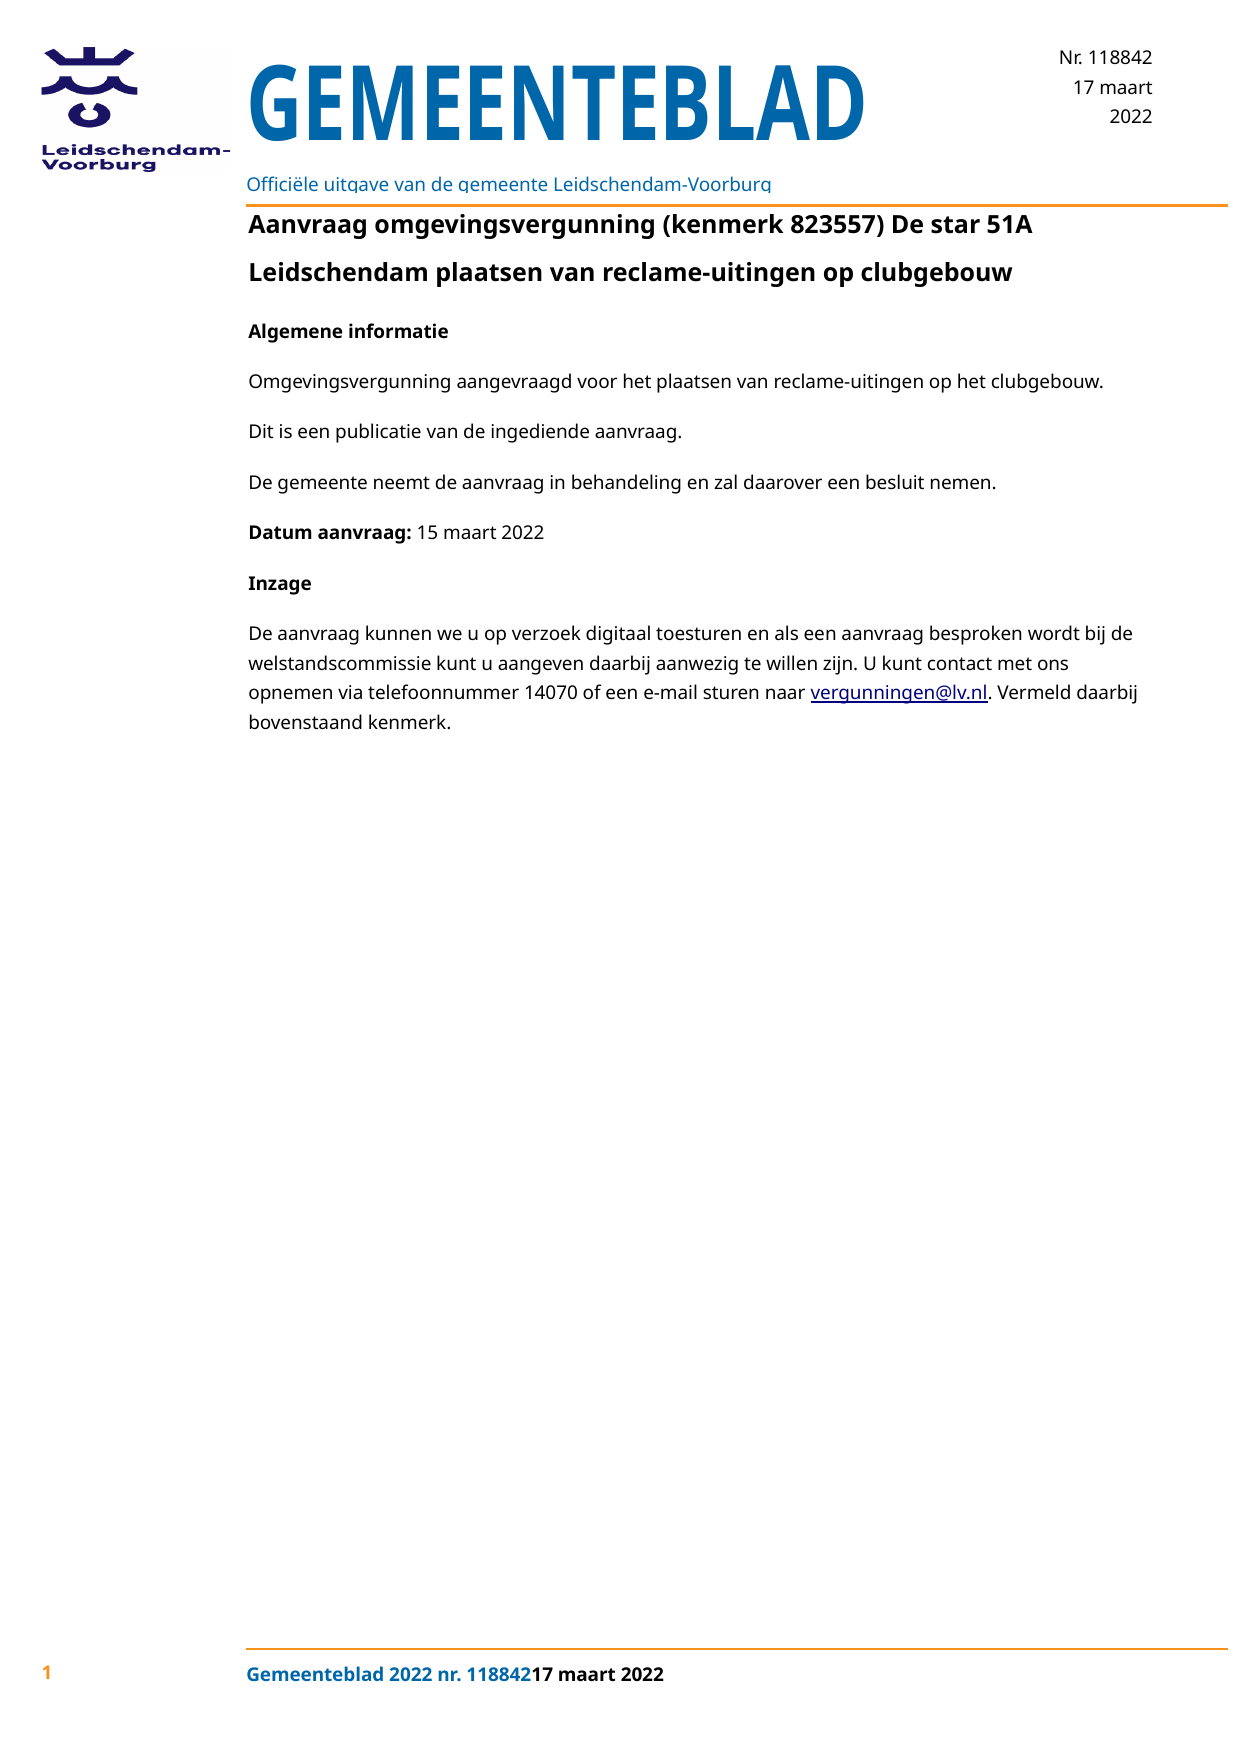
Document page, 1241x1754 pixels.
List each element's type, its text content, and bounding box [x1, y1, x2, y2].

text Dit is een publicatie van de ingediende aanvraag. [248, 419, 1152, 444]
text Omgevingsvergunning aangevraagd voor het plaatsen van reclame-uitingen op het clubgebouw. [248, 368, 1152, 394]
text Datum aanvraag: 15 maart 2022 [248, 519, 1152, 545]
text Algemene informatie [248, 318, 1152, 344]
text De aanvraag kunnen we u op verzoek digitaal toesturen en als een aanvraag besproken wordt bij de welstandscommissie kunt u aangeven daarbij aanwezig te willen zijn. U kunt contact met ons opnemen via telefoonnummer 14070 of een e-mail sturen naar vergunningen@lv.nl. Vermeld daarbij bovenstaand kenmerk. [248, 620, 1152, 735]
picture [41, 47, 231, 172]
text Aanvraag omgevingsvergunning (kenmerk 823557) De star 51A Leidschendam plaatsen van reclame-uitingen op clubgebouw [248, 207, 1152, 288]
text Inzage [248, 570, 1152, 596]
text De gemeente neemt de aanvraag in behandeling en zal daarover een besluit nemen. [248, 469, 1152, 495]
